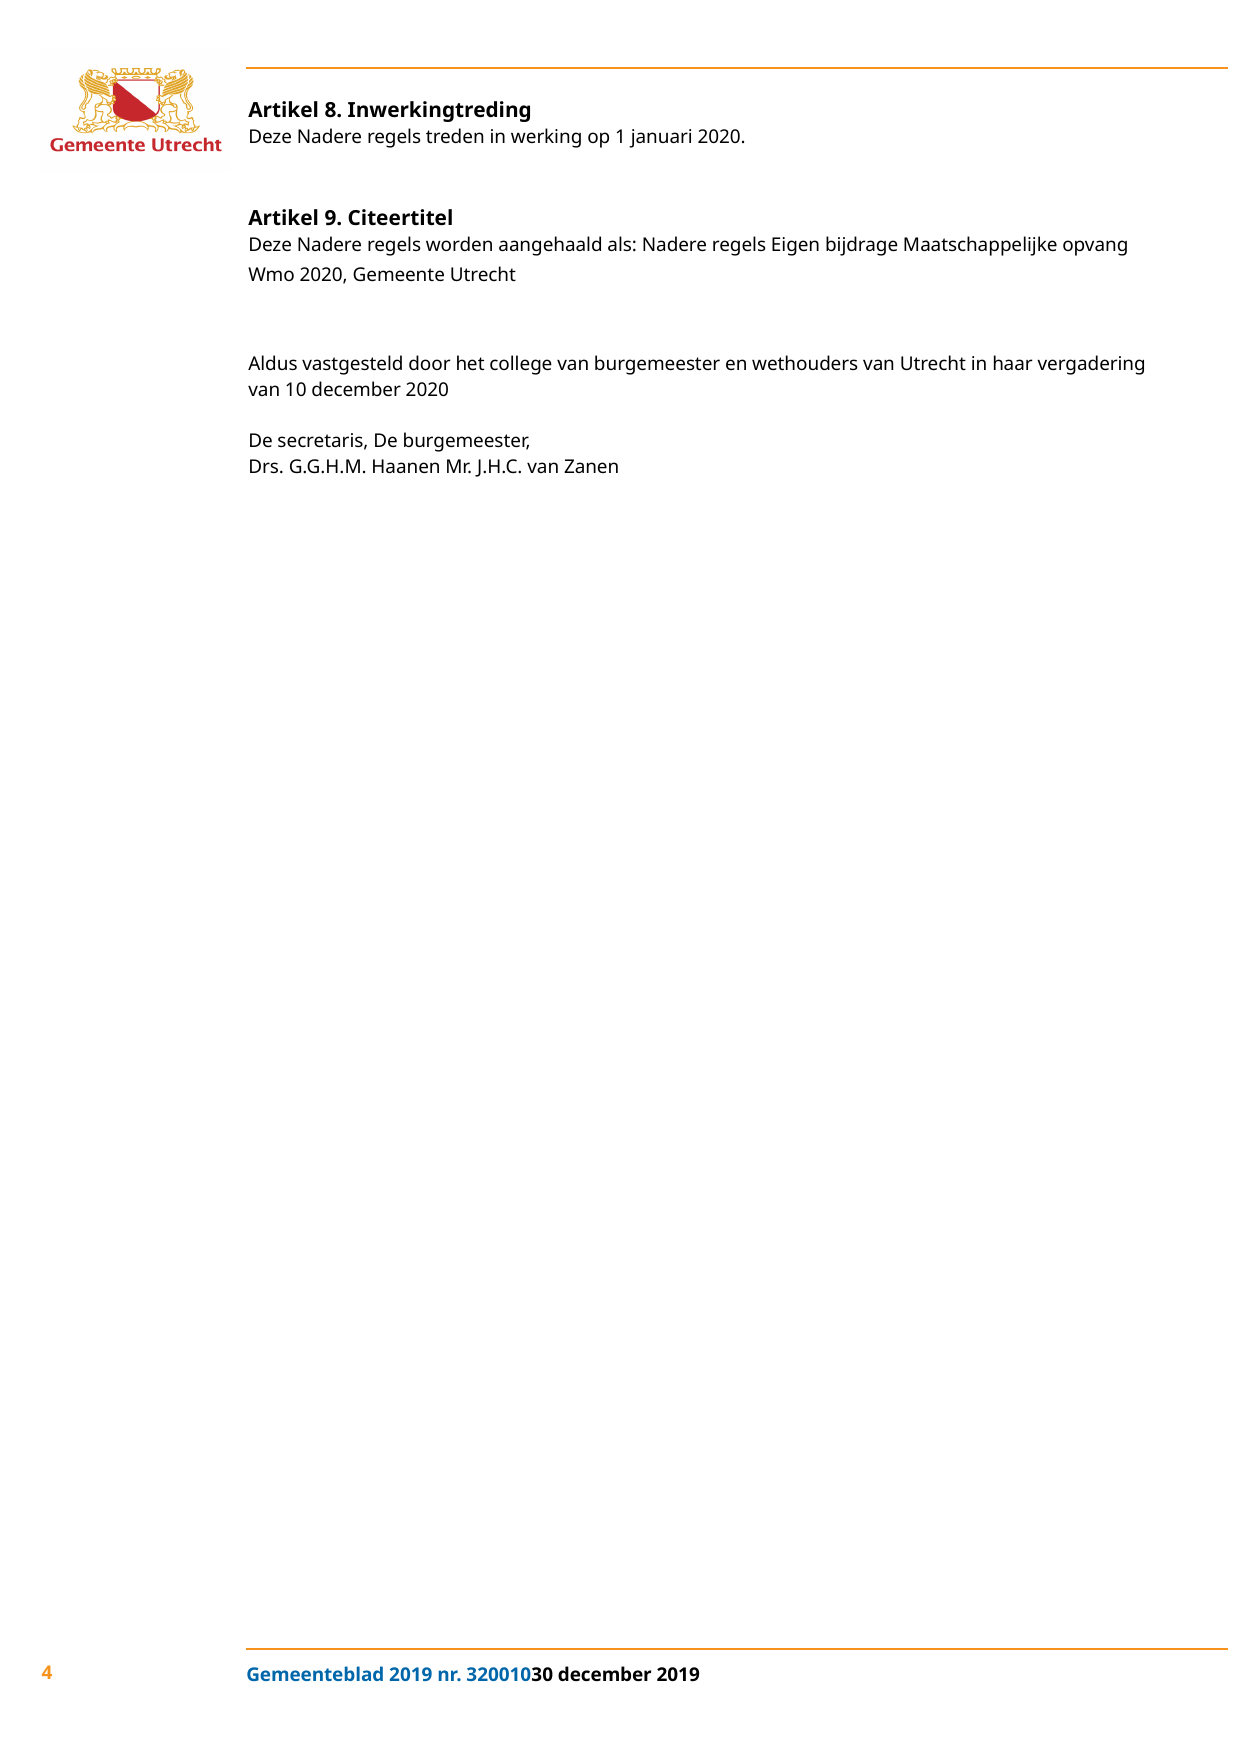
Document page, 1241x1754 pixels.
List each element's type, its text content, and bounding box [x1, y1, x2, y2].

text Deze Nadere regels treden in werking op 1 januari 2020. [248, 123, 1152, 149]
text Deze Nadere regels worden aangehaald als: Nadere regels Eigen bijdrage Maatschappelijke opvang Wmo 2020, Gemeente Utrecht [248, 232, 1152, 287]
text Drs. G.G.H.M. Haanen Mr. J.H.C. van Zanen [248, 453, 1152, 479]
text Artikel 9. Citeertitel [248, 203, 1152, 232]
picture [41, 47, 231, 172]
text Artikel 8. Inwerkingtreding [248, 95, 1152, 123]
text De secretaris, De burgemeester, [248, 427, 1152, 453]
text Aldus vastgesteld door het college van burgemeester en wethouders van Utrecht in haar vergadering van 10 december 2020 [248, 350, 1152, 401]
